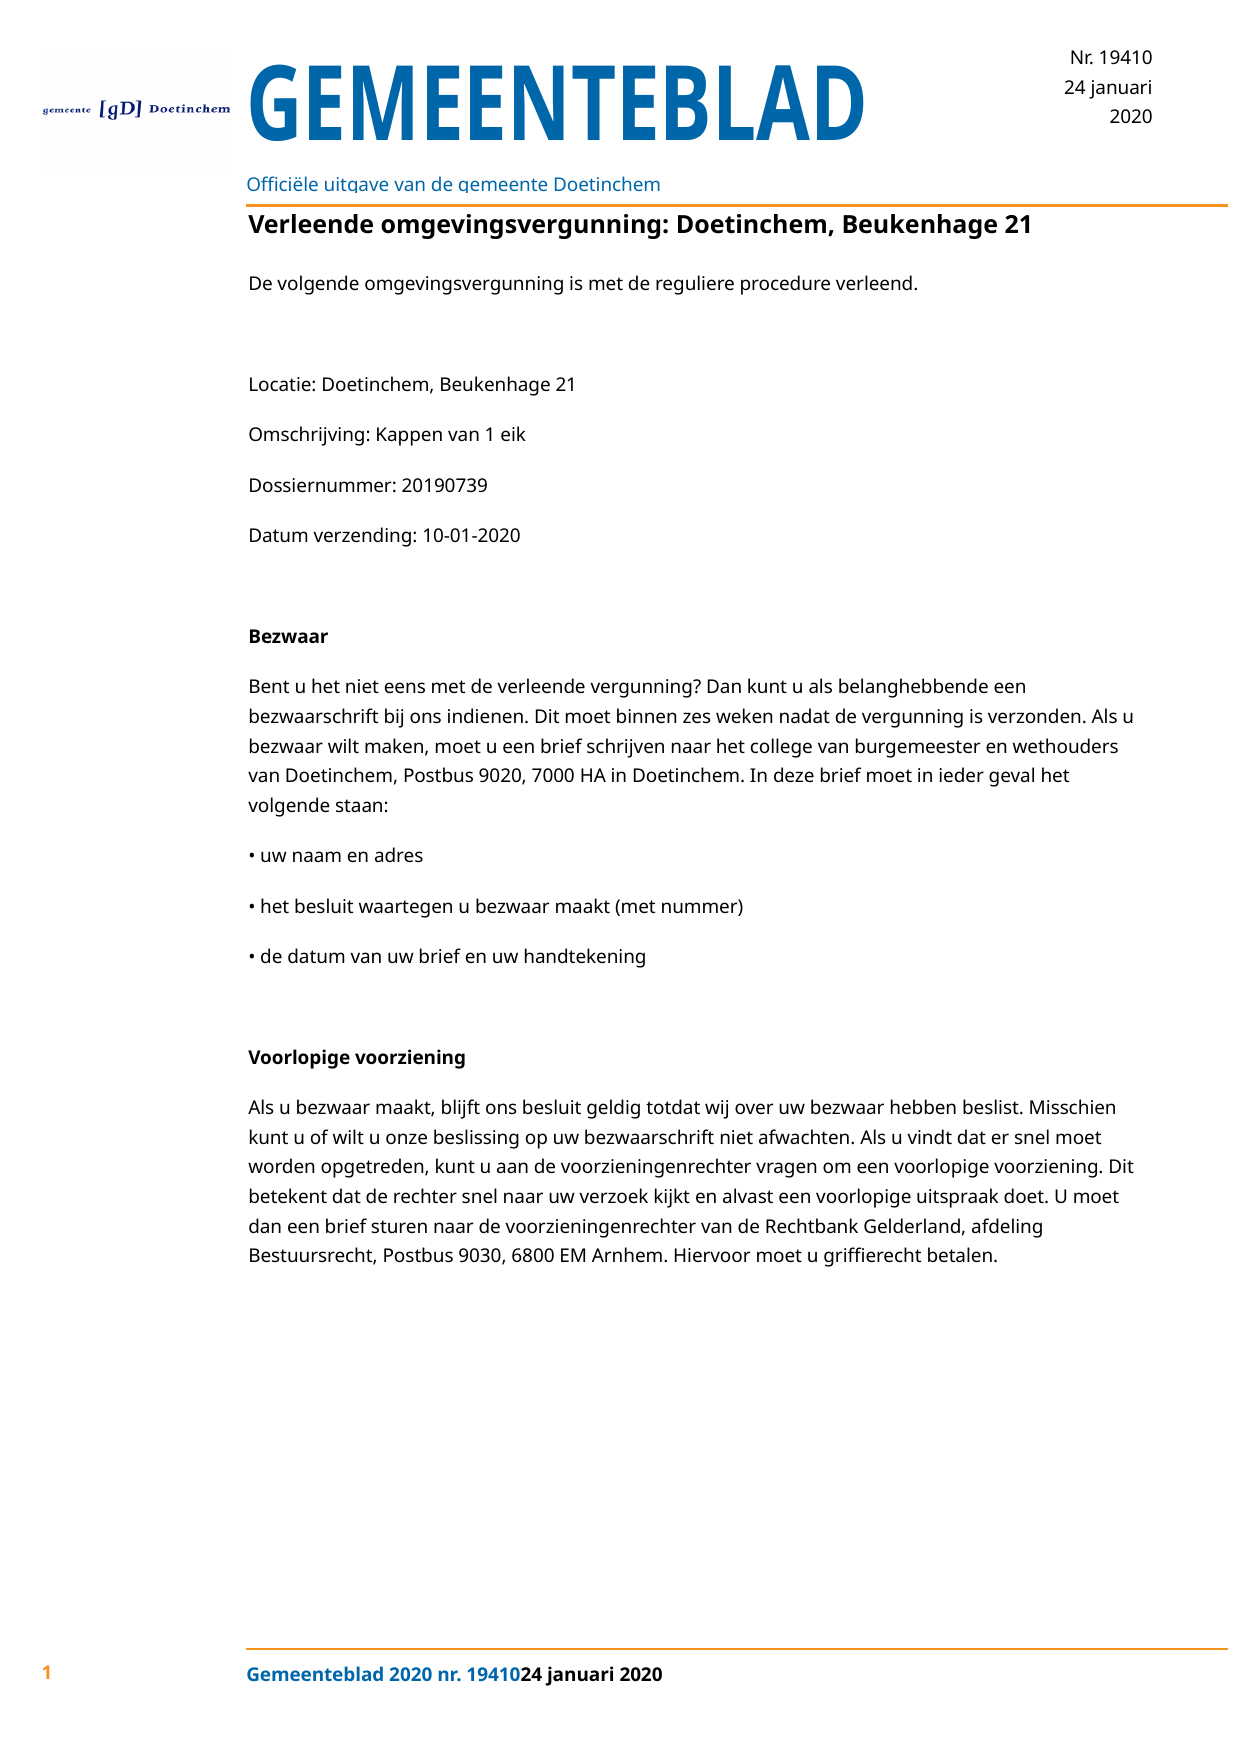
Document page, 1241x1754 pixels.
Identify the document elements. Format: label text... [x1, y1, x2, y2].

text Als u bezwaar maakt, blijft ons besluit geldig totdat wij over uw bezwaar hebben beslist. Misschien kunt u of wilt u onze beslissing op uw bezwaarschrift niet afwachten. Als u vindt dat er snel moet worden opgetreden, kunt u aan de voorzieningenrechter vragen om een voorlopige voorziening. Dit betekent dat de rechter snel naar uw verzoek kijkt en alvast een voorlopige uitspraak doet. U moet dan een brief sturen naar de voorzieningenrechter van de Rechtbank Gelderland, afdeling Bestuursrecht, Postbus 9030, 6800 EM Arnhem. Hiervoor moet u griffierecht betalen. [248, 1094, 1152, 1268]
text Voorlopige voorziening [248, 1044, 1152, 1070]
text Bezwaar [248, 623, 1152, 649]
text Locatie: Doetinchem, Beukenhage 21 [248, 371, 1152, 397]
text Omschrijving: Kappen van 1 eik [248, 422, 1152, 447]
text • de datum van uw brief en uw handtekening [248, 943, 1152, 969]
picture [41, 47, 231, 172]
text • het besluit waartegen u bezwaar maakt (met nummer) [248, 893, 1152, 918]
text Dossiernummer: 20190739 [248, 472, 1152, 498]
text Datum verzending: 10-01-2020 [248, 522, 1152, 548]
text Verleende omgevingsvergunning: Doetinchem, Beukenhage 21 [248, 207, 1152, 241]
text • uw naam en adres [248, 842, 1152, 868]
text De volgende omgevingsvergunning is met de reguliere procedure verleend. [248, 270, 1152, 296]
text Bent u het niet eens met de verleende vergunning? Dan kunt u als belanghebbende een bezwaarschrift bij ons indienen. Dit moet binnen zes weken nadat de vergunning is verzonden. Als u bezwaar wilt maken, moet u een brief schrijven naar het college van burgemeester en wethouders van Doetinchem, Postbus 9020, 7000 HA in Doetinchem. In deze brief moet in ieder geval het volgende staan: [248, 674, 1152, 818]
